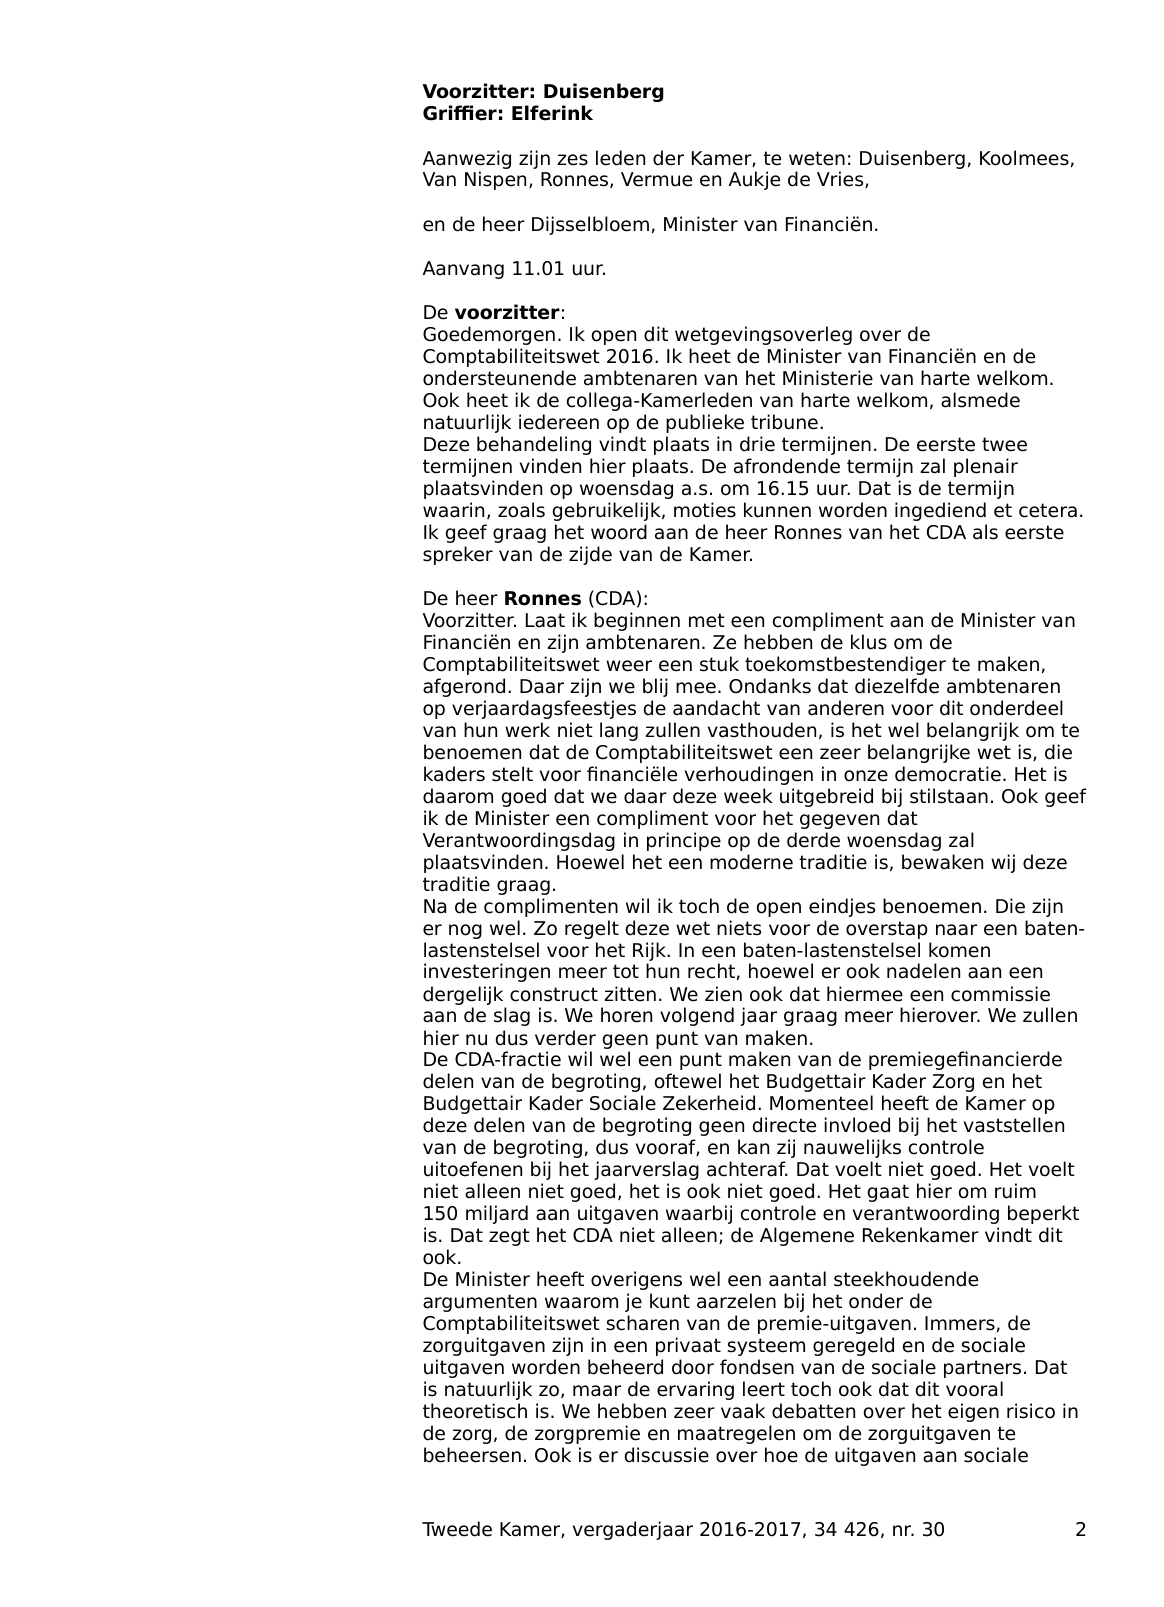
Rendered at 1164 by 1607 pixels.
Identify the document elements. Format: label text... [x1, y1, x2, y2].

text Na de complimenten wil ik toch de open eindjes benoemen. Die zijn er nog wel. Zo regelt deze wet niets voor de overstap naar een baten-lastenstelsel voor het Rijk. In een baten-lastenstelsel komen investeringen meer tot hun recht, hoewel er ook nadelen aan een dergelijk construct zitten. We zien ook dat hiermee een commissie aan de slag is. We horen volgend jaar graag meer hierover. We zullen hier nu dus verder geen punt van maken. [422, 896, 1087, 1049]
text Deze behandeling vindt plaats in drie termijnen. De eerste twee termijnen vinden hier plaats. De afrondende termijn zal plenair plaatsvinden op woensdag a.s. om 16.15 uur. Dat is de termijn waarin, zoals gebruikelijk, moties kunnen worden ingediend et cetera. [422, 434, 1087, 522]
text Aanvang 11.01 uur. [422, 258, 1087, 280]
text Ik geef graag het woord aan de heer Ronnes van het CDA als eerste spreker van de zijde van de Kamer. [422, 522, 1087, 566]
text De Minister heeft overigens wel een aantal steekhoudende argumenten waarom je kunt aarzelen bij het onder de Comptabiliteitswet scharen van de premie-uitgaven. Immers, de zorguitgaven zijn in een privaat systeem geregeld en de sociale uitgaven worden beheerd door fondsen van de sociale partners. Dat is natuurlijk zo, maar de ervaring leert toch ook dat dit vooral theoretisch is. We hebben zeer vaak debatten over het eigen risico in de zorg, de zorgpremie en maatregelen om de zorguitgaven te beheersen. Ook is er discussie over hoe de uitgaven aan sociale [422, 1269, 1087, 1467]
text De CDA-fractie wil wel een punt maken van de premiegefinancierde delen van de begroting, oftewel het Budgettair Kader Zorg en het Budgettair Kader Sociale Zekerheid. Momenteel heeft de Kamer op deze delen van de begroting geen directe invloed bij het vaststellen van de begroting, dus vooraf, en kan zij nauwelijks controle uitoefenen bij het jaarverslag achteraf. Dat voelt niet goed. Het voelt niet alleen niet goed, het is ook niet goed. Het gaat hier om ruim 150 miljard aan uitgaven waarbij controle en verantwoording beperkt is. Dat zegt het CDA niet alleen; de Algemene Rekenkamer vindt dit ook. [422, 1049, 1087, 1269]
text en de heer Dijsselbloem, Minister van Financiën. [422, 213, 1087, 236]
text Aanwezig zijn zes leden der Kamer, te weten: Duisenberg, Koolmees, Van Nispen, Ronnes, Vermue en Aukje de Vries, [422, 147, 1087, 191]
text Goedemorgen. Ik open dit wetgevingsoverleg over de Comptabiliteitswet 2016. Ik heet de Minister van Financiën en de ondersteunende ambtenaren van het Ministerie van harte welkom. Ook heet ik de collega-Kamerleden van harte welkom, alsmede natuurlijk iedereen op de publieke tribune. [422, 324, 1087, 434]
text De heer Ronnes (CDA): [422, 588, 1087, 610]
text Voorzitter. Laat ik beginnen met een compliment aan de Minister van Financiën en zijn ambtenaren. Ze hebben de klus om de Comptabiliteitswet weer een stuk toekomstbestendiger te maken, afgerond. Daar zijn we blij mee. Ondanks dat diezelfde ambtenaren op verjaardagsfeestjes de aandacht van anderen voor dit onderdeel van hun werk niet lang zullen vasthouden, is het wel belangrijk om te benoemen dat de Comptabiliteitswet een zeer belangrijke wet is, die kaders stelt voor financiële verhoudingen in onze democratie. Het is daarom goed dat we daar deze week uitgebreid bij stilstaan. Ook geef ik de Minister een compliment voor het gegeven dat Verantwoordingsdag in principe op de derde woensdag zal plaatsvinden. Hoewel het een moderne traditie is, bewaken wij deze traditie graag. [422, 610, 1087, 896]
text Griffier: Elferink [422, 103, 1087, 125]
text De voorzitter: [422, 302, 1087, 324]
text Voorzitter: Duisenberg [422, 81, 1087, 103]
